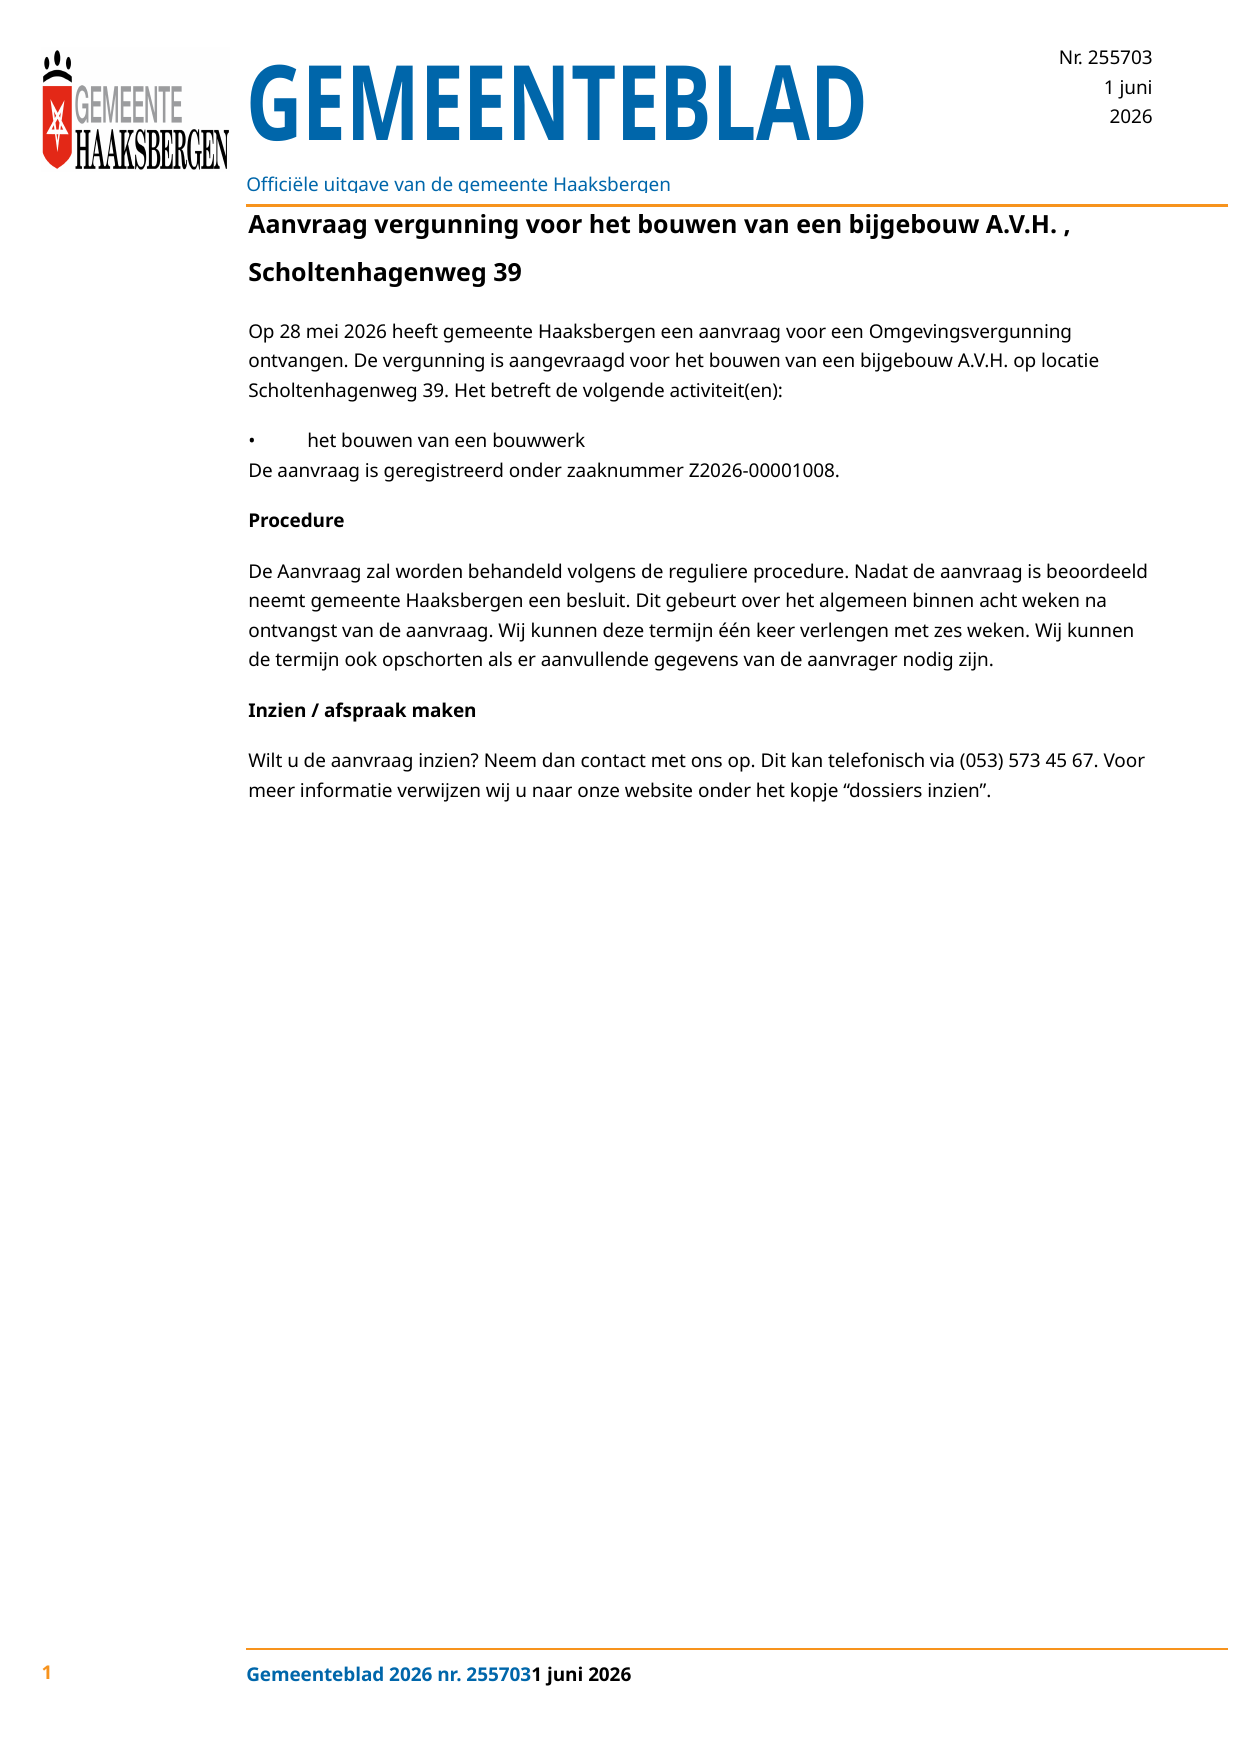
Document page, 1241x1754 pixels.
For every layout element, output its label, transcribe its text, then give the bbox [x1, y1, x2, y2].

list het bouwen van een bouwwerk [248, 427, 1152, 453]
text Aanvraag vergunning voor het bouwen van een bijgebouw A.V.H. , Scholtenhagenweg 39 [248, 207, 1152, 288]
text De aanvraag is geregistreerd onder zaaknummer Z2026-00001008. [248, 457, 1152, 483]
text Op 28 mei 2026 heeft gemeente Haaksbergen een aanvraag voor een Omgevingsvergunning ontvangen. De vergunning is aangevraagd voor het bouwen van een bijgebouw A.V.H. op locatie Scholtenhagenweg 39. Het betreft de volgende activiteit(en): [248, 318, 1152, 403]
picture [41, 47, 231, 172]
text Inzien / afspraak maken [248, 697, 1152, 723]
text Procedure [248, 507, 1152, 533]
text Wilt u de aanvraag inzien? Neem dan contact met ons op. Dit kan telefonisch via (053) 573 45 67. Voor meer informatie verwijzen wij u naar onze website onder het kopje “dossiers inzien”. [248, 747, 1152, 803]
text De Aanvraag zal worden behandeld volgens de reguliere procedure. Nadat de aanvraag is beoordeeld neemt gemeente Haaksbergen een besluit. Dit gebeurt over het algemeen binnen acht weken na ontvangst van de aanvraag. Wij kunnen deze termijn één keer verlengen met zes weken. Wij kunnen de termijn ook opschorten als er aanvullende gegevens van de aanvrager nodig zijn. [248, 558, 1152, 672]
